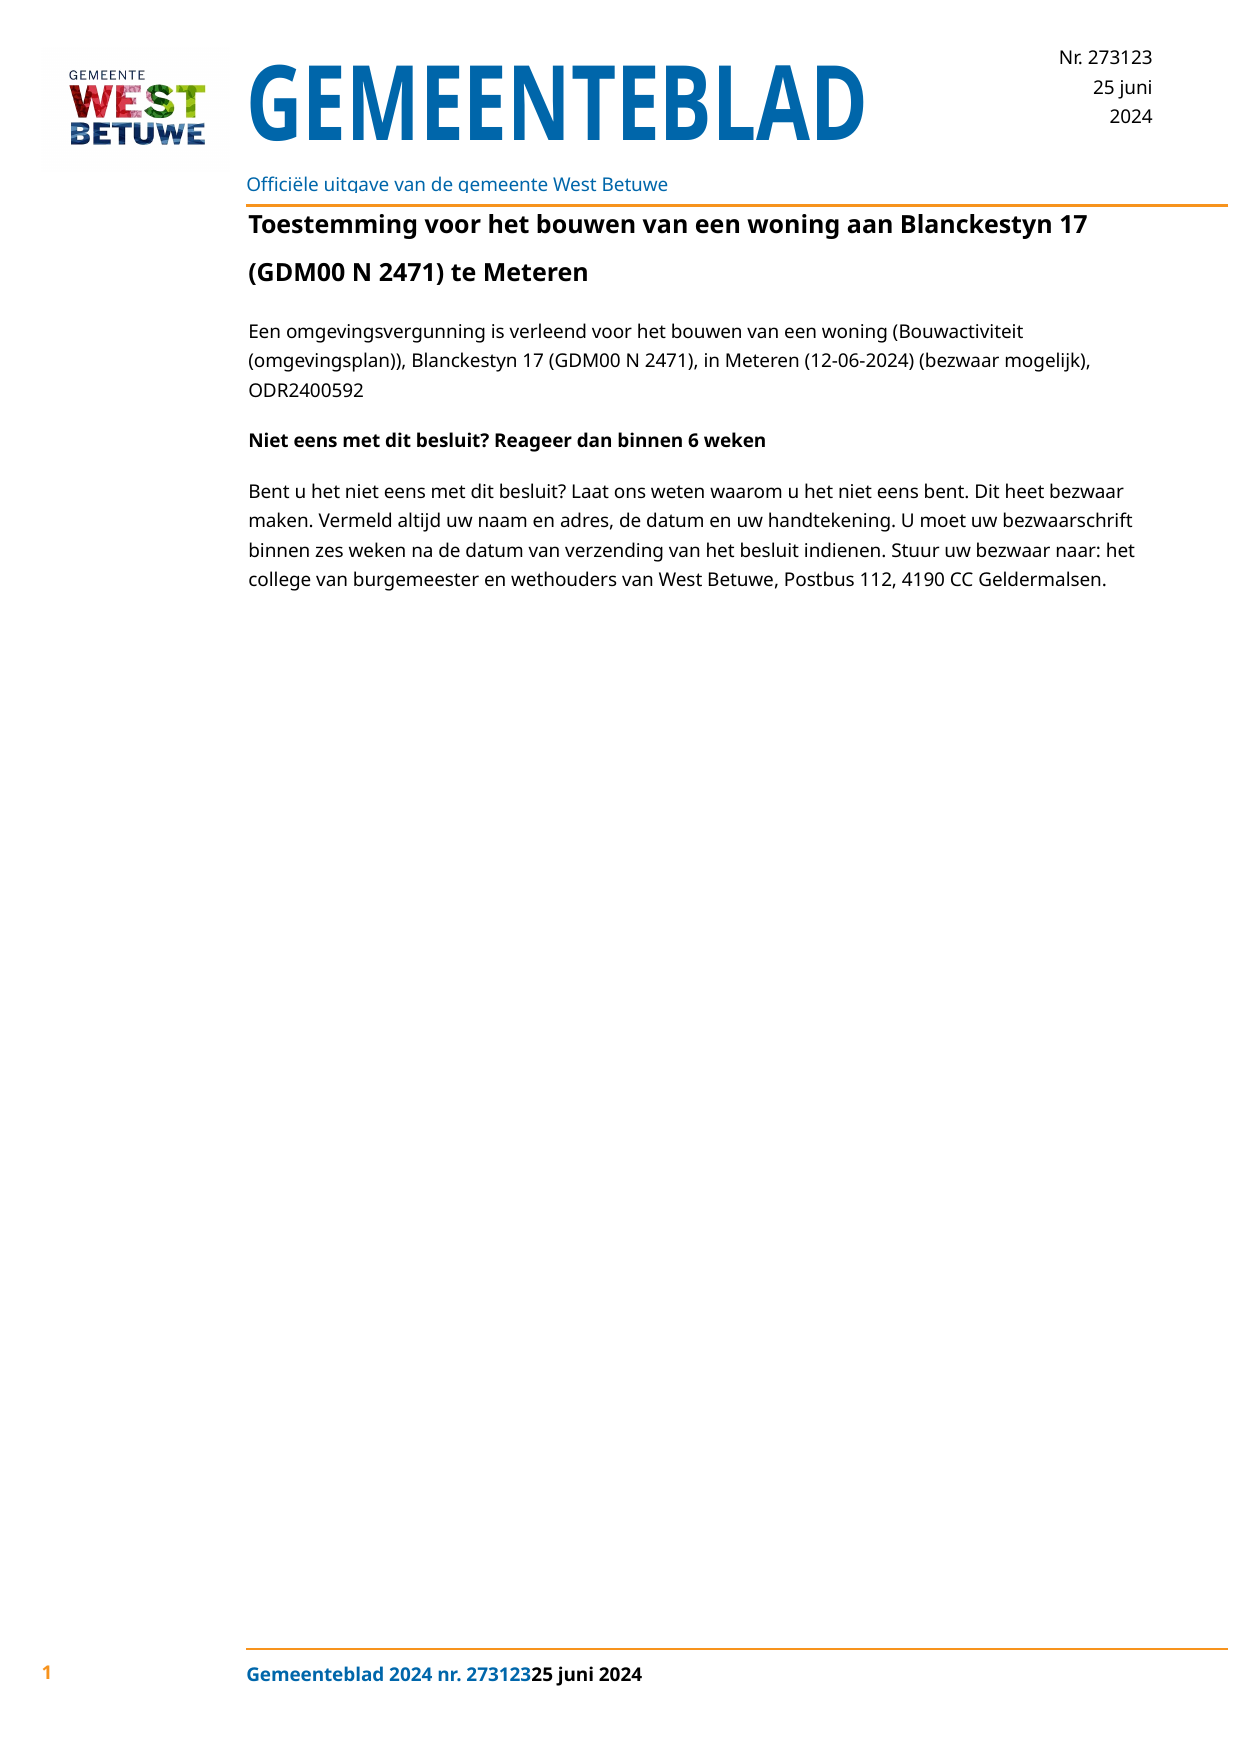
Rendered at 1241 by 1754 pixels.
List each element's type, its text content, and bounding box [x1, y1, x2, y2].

text Bent u het niet eens met dit besluit? Laat ons weten waarom u het niet eens bent. Dit heet bezwaar maken. Vermeld altijd uw naam en adres, de datum en uw handtekening. U moet uw bezwaarschrift binnen zes weken na de datum van verzending van het besluit indienen. Stuur uw bezwaar naar: het college van burgemeester en wethouders van West Betuwe, Postbus 112, 4190 CC Geldermalsen. [248, 478, 1152, 592]
text Een omgevingsvergunning is verleend voor het bouwen van een woning (Bouwactiviteit (omgevingsplan)), Blanckestyn 17 (GDM00 N 2471), in Meteren (12-06-2024) (bezwaar mogelijk), ODR2400592 [248, 318, 1152, 403]
picture [41, 47, 231, 172]
text Toestemming voor het bouwen van een woning aan Blanckestyn 17 (GDM00 N 2471) te Meteren [248, 207, 1152, 288]
text Niet eens met dit besluit? Reageer dan binnen 6 weken [248, 427, 1152, 453]
